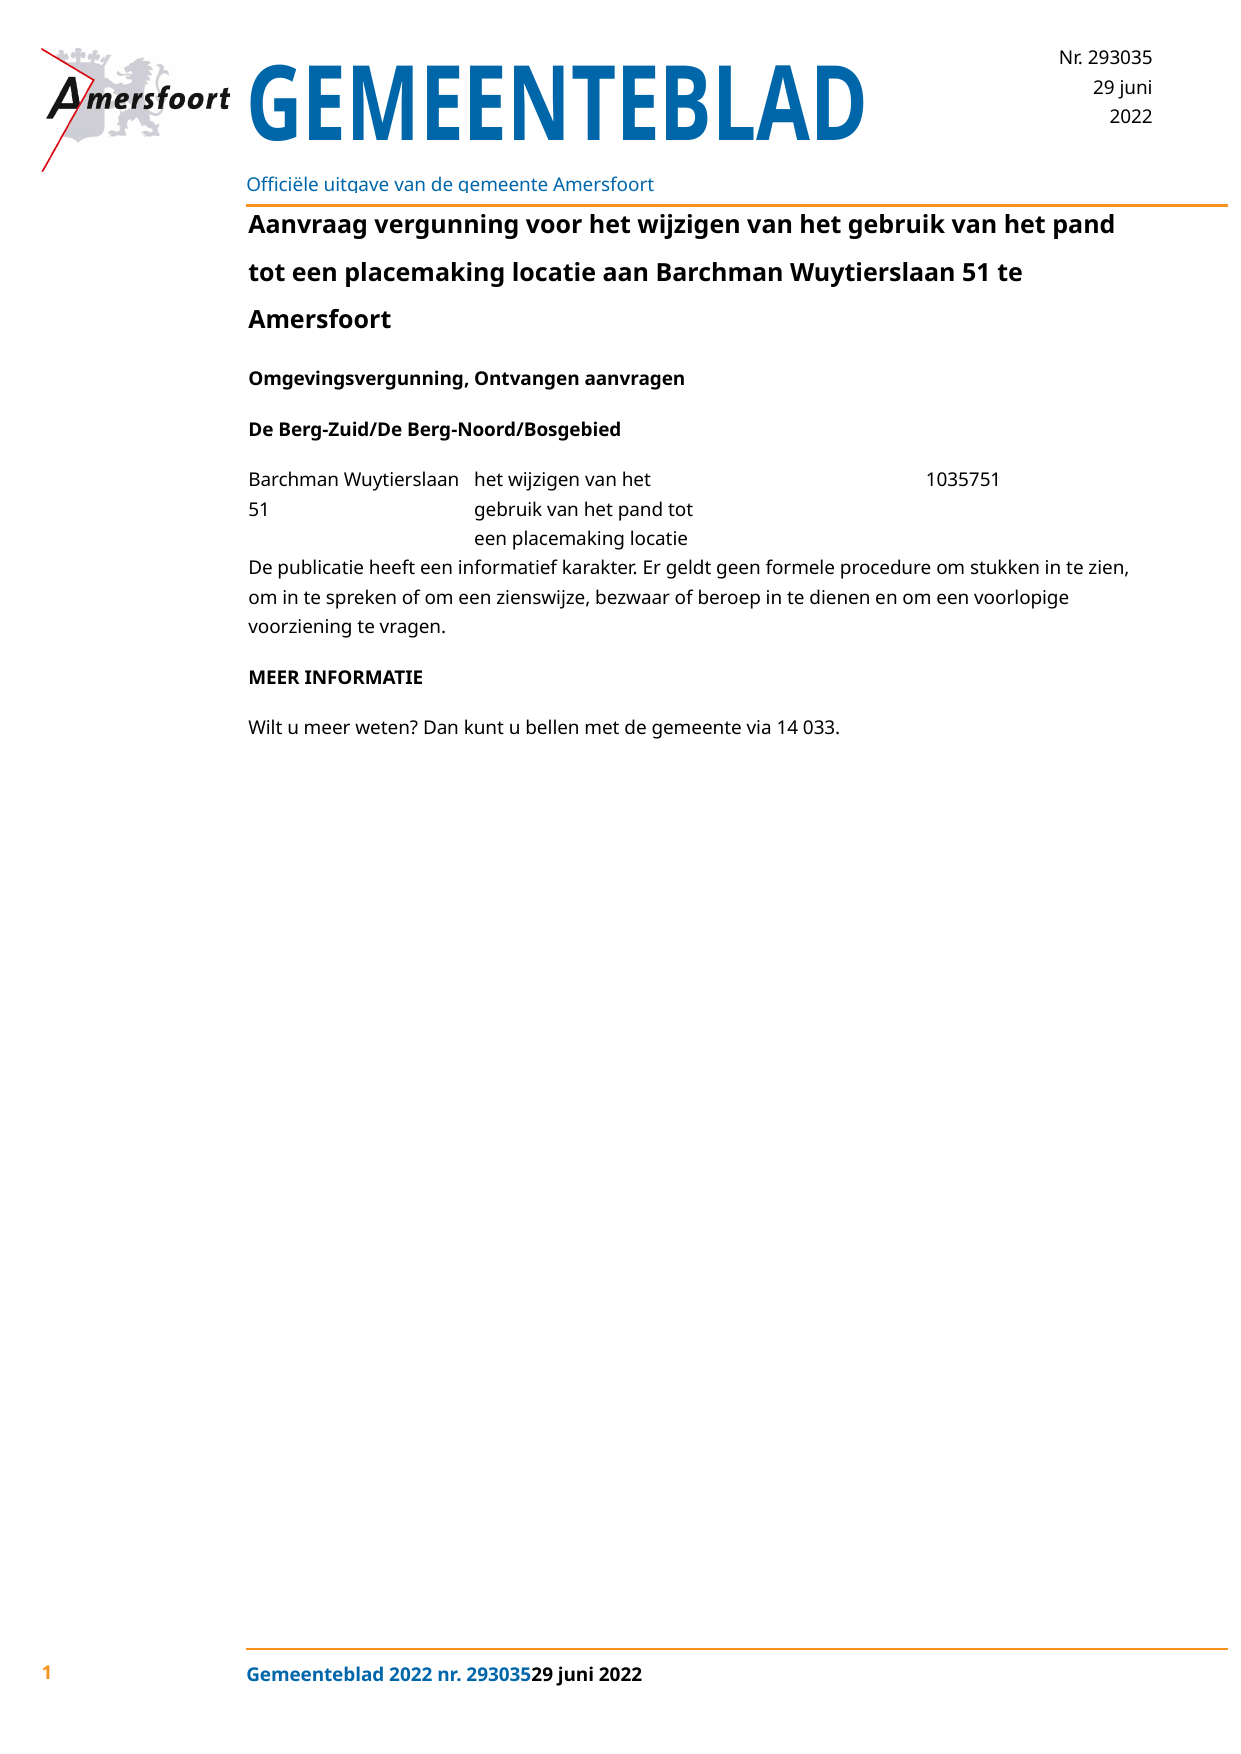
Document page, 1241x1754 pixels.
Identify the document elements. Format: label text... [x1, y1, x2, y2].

text Omgevingsvergunning, Ontvangen aanvragen [248, 366, 1152, 391]
table_header [700, 466, 926, 551]
table_header Barchman Wuytierslaan 51 [248, 466, 474, 551]
text Aanvraag vergunning voor het wijzigen van het gebruik van het pand tot een placemaking locatie aan Barchman Wuytierslaan 51 te Amersfoort [248, 207, 1152, 336]
text MEER INFORMATIE [248, 664, 1152, 690]
text Wilt u meer weten? Dan kunt u bellen met de gemeente via 14 033. [248, 714, 1152, 740]
text De publicatie heeft een informatief karakter. Er geldt geen formele procedure om stukken in te zien, om in te spreken of om een zienswijze, bezwaar of beroep in te dienen en om een voorlopige voorziening te vragen. [248, 554, 1152, 639]
picture [41, 47, 231, 172]
table_header het wijzigen van het gebruik van het pand tot een placemaking locatie [474, 466, 700, 551]
table_header 1035751 [926, 466, 1152, 551]
text De Berg-Zuid/De Berg-Noord/Bosgebied [248, 416, 1152, 442]
